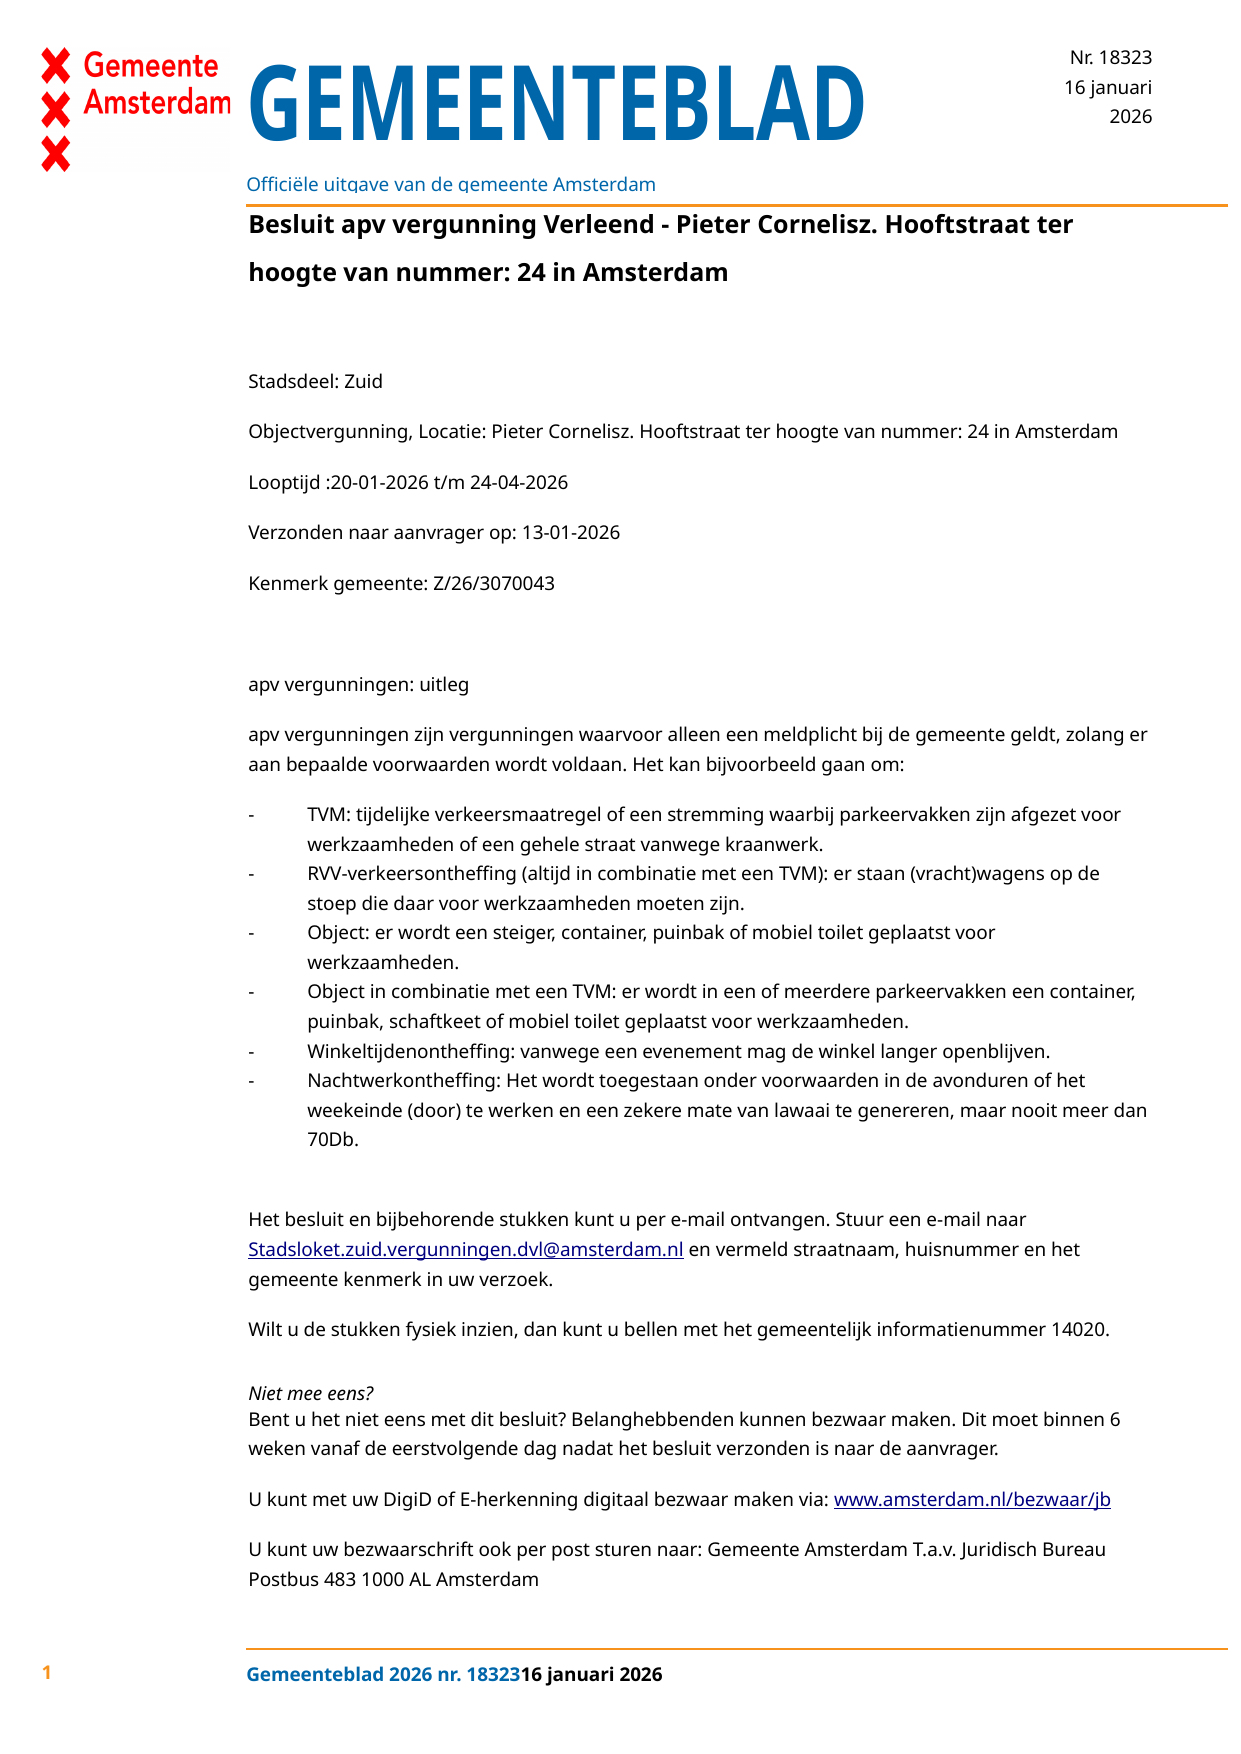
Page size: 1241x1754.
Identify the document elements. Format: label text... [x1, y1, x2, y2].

text Het besluit en bijbehorende stukken kunt u per e-mail ontvangen. Stuur een e-mail naar Stadsloket.zuid.vergunningen.dvl@amsterdam.nl en vermeld straatnaam, huisnummer en het gemeente kenmerk in uw verzoek. [248, 1207, 1152, 1292]
text Niet mee eens? [248, 1380, 1152, 1406]
text Stadsdeel: Zuid [248, 368, 1152, 394]
list Winkeltijdenontheffing: vanwege een evenement mag de winkel langer openblijven. [248, 1038, 1152, 1064]
text Kenmerk gemeente: Z/26/3070043 [248, 570, 1152, 596]
list RVV-verkeersontheffing (altijd in combinatie met een TVM): er staan (vracht)wagens op de stoep die daar voor werkzaamheden moeten zijn. [248, 860, 1152, 916]
list TVM: tijdelijke verkeersmaatregel of een stremming waarbij parkeervakken zijn afgezet voor werkzaamheden of een gehele straat vanwege kraanwerk. [248, 801, 1152, 857]
list Object: er wordt een steiger, container, puinbak of mobiel toilet geplaatst voor werkzaamheden. [248, 919, 1152, 975]
text apv vergunningen: uitleg [248, 671, 1152, 697]
text Wilt u de stukken fysiek inzien, dan kunt u bellen met het gemeentelijk informatienummer 14020. [248, 1316, 1152, 1342]
list Nachtwerkontheffing: Het wordt toegestaan onder voorwaarden in de avonduren of het weekeinde (door) te werken en een zekere mate van lawaai te genereren, maar nooit meer dan 70Db. [248, 1067, 1152, 1152]
text U kunt met uw DigiD of E-herkenning digitaal bezwaar maken via: www.amsterdam.nl/bezwaar/jb [248, 1486, 1152, 1512]
picture [41, 47, 231, 172]
text Looptijd :20-01-2026 t/m 24-04-2026 [248, 469, 1152, 495]
list Object in combinatie met een TVM: er wordt in een of meerdere parkeervakken een container, puinbak, schaftkeet of mobiel toilet geplaatst voor werkzaamheden. [248, 979, 1152, 1034]
text Bent u het niet eens met dit besluit? Belanghebbenden kunnen bezwaar maken. Dit moet binnen 6 weken vanaf de eerstvolgende dag nadat het besluit verzonden is naar de aanvrager. [248, 1406, 1152, 1461]
text Besluit apv vergunning Verleend - Pieter Cornelisz. Hooftstraat ter hoogte van nummer: 24 in Amsterdam [248, 207, 1152, 288]
text apv vergunningen zijn vergunningen waarvoor alleen een meldplicht bij de gemeente geldt, zolang er aan bepaalde voorwaarden wordt voldaan. Het kan bijvoorbeeld gaan om: [248, 721, 1152, 777]
text Objectvergunning, Locatie: Pieter Cornelisz. Hooftstraat ter hoogte van nummer: 24 in Amsterdam [248, 419, 1152, 444]
text U kunt uw bezwaarschrift ook per post sturen naar: Gemeente Amsterdam T.a.v. Juridisch Bureau Postbus 483 1000 AL Amsterdam [248, 1536, 1152, 1592]
text Verzonden naar aanvrager op: 13-01-2026 [248, 519, 1152, 545]
